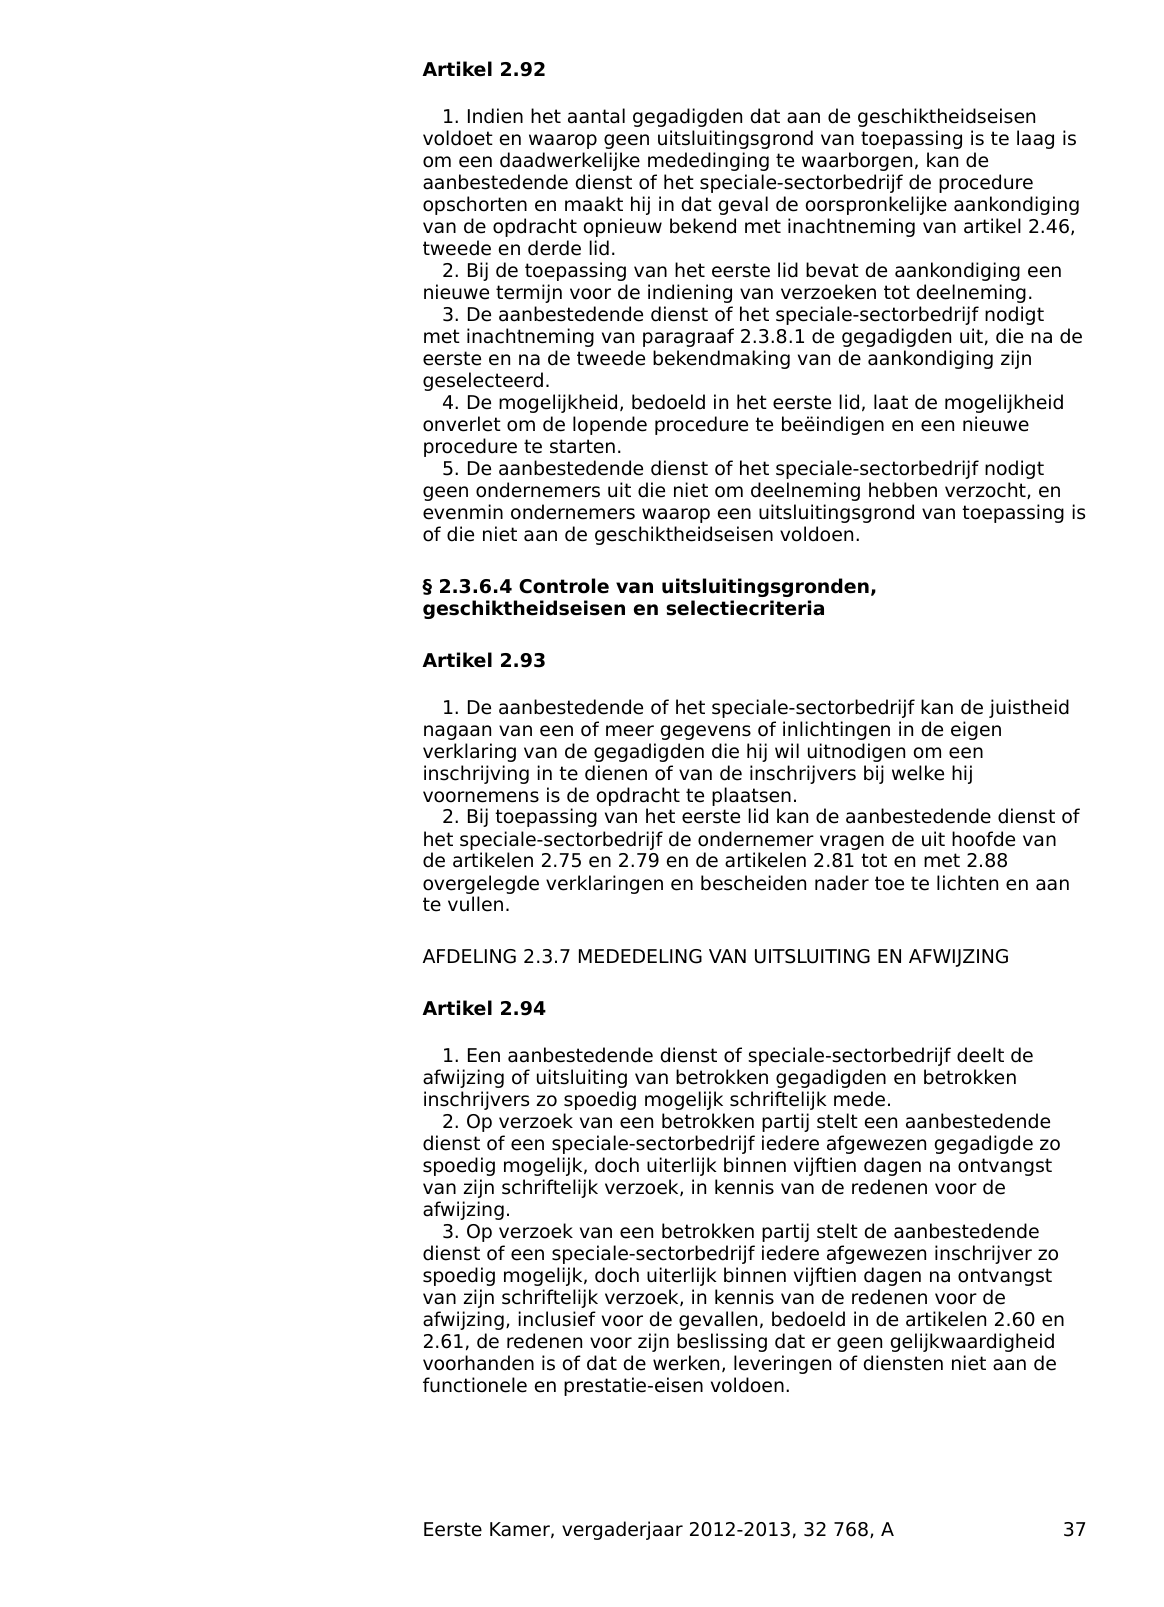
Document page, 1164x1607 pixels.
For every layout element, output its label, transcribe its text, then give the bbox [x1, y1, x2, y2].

text 3. Op verzoek van een betrokken partij stelt de aanbestedende dienst of een speciale-sectorbedrijf iedere afgewezen inschrijver zo spoedig mogelijk, doch uiterlijk binnen vijftien dagen na ontvangst van zijn schriftelijk verzoek, in kennis van de redenen voor de afwijzing, inclusief voor de gevallen, bedoeld in de artikelen 2.60 en 2.61, de redenen voor zijn beslissing dat er geen gelijkwaardigheid voorhanden is of dat de werken, leveringen of diensten niet aan de functionele en prestatie-eisen voldoen. [422, 1221, 1087, 1397]
subtitle Artikel 2.93 [422, 649, 1087, 672]
text 2. Op verzoek van een betrokken partij stelt een aanbestedende dienst of een speciale-sectorbedrijf iedere afgewezen gegadigde zo spoedig mogelijk, doch uiterlijk binnen vijftien dagen na ontvangst van zijn schriftelijk verzoek, in kennis van de redenen voor de afwijzing. [422, 1111, 1087, 1221]
text 1. Indien het aantal gegadigden dat aan de geschiktheidseisen voldoet en waarop geen uitsluitingsgrond van toepassing is te laag is om een daadwerkelijke mededinging te waarborgen, kan de aanbestedende dienst of het speciale-sectorbedrijf de procedure opschorten en maakt hij in dat geval de oorspronkelijke aankondiging van de opdracht opnieuw bekend met inachtneming van artikel 2.46, tweede en derde lid. [422, 106, 1087, 260]
text 2. Bij de toepassing van het eerste lid bevat de aankondiging een nieuwe termijn voor de indiening van verzoeken tot deelneming. [422, 260, 1087, 304]
subtitle § 2.3.6.4 Controle van uitsluitingsgronden, geschiktheidseisen en selectiecriteria [422, 576, 1087, 619]
text 4. De mogelijkheid, bedoeld in het eerste lid, laat de mogelijkheid onverlet om de lopende procedure te beëindigen en een nieuwe procedure te starten. [422, 392, 1087, 458]
subtitle AFDELING 2.3.7 MEDEDELING VAN UITSLUITING EN AFWIJZING [422, 946, 1087, 968]
text 5. De aanbestedende dienst of het speciale-sectorbedrijf nodigt geen ondernemers uit die niet om deelneming hebben verzocht, en evenmin ondernemers waarop een uitsluitingsgrond van toepassing is of die niet aan de geschiktheidseisen voldoen. [422, 458, 1087, 546]
text 2. Bij toepassing van het eerste lid kan de aanbestedende dienst of het speciale-sectorbedrijf de ondernemer vragen de uit hoofde van de artikelen 2.75 en 2.79 en de artikelen 2.81 tot en met 2.88 overgelegde verklaringen en bescheiden nader toe te lichten en aan te vullen. [422, 806, 1087, 916]
text 3. De aanbestedende dienst of het speciale-sectorbedrijf nodigt met inachtneming van paragraaf 2.3.8.1 de gegadigden uit, die na de eerste en na de tweede bekendmaking van de aankondiging zijn geselecteerd. [422, 304, 1087, 392]
subtitle Artikel 2.92 [422, 59, 1087, 81]
text 1. Een aanbestedende dienst of speciale-sectorbedrijf deelt de afwijzing of uitsluiting van betrokken gegadigden en betrokken inschrijvers zo spoedig mogelijk schriftelijk mede. [422, 1045, 1087, 1111]
text 1. De aanbestedende of het speciale-sectorbedrijf kan de juistheid nagaan van een of meer gegevens of inlichtingen in de eigen verklaring van de gegadigden die hij wil uitnodigen om een inschrijving in te dienen of van de inschrijvers bij welke hij voornemens is de opdracht te plaatsen. [422, 697, 1087, 806]
subtitle Artikel 2.94 [422, 998, 1087, 1020]
